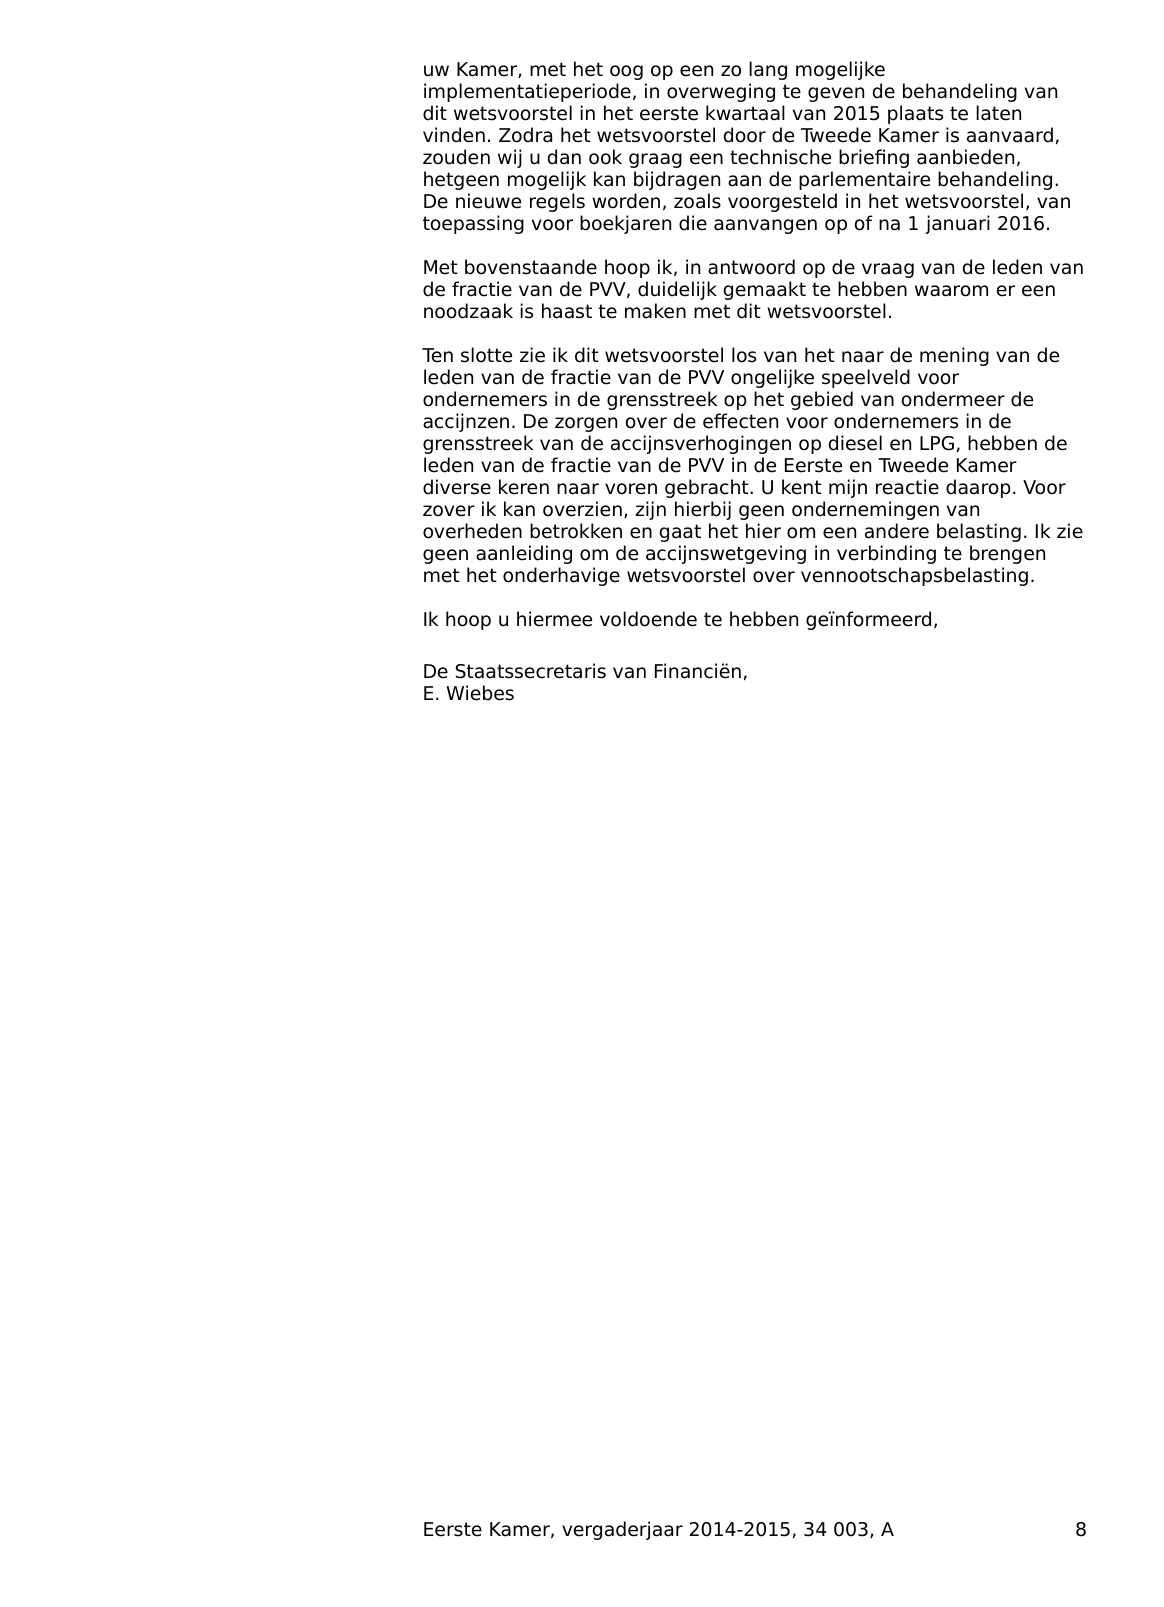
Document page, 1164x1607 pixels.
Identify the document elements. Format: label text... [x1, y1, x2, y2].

text Ten slotte zie ik dit wetsvoorstel los van het naar de mening van de leden van de fractie van de PVV ongelijke speelveld voor ondernemers in de grensstreek op het gebied van ondermeer de accijnzen. De zorgen over de effecten voor ondernemers in de grensstreek van de accijnsverhogingen op diesel en LPG, hebben de leden van de fractie van de PVV in de Eerste en Tweede Kamer diverse keren naar voren gebracht. U kent mijn reactie daarop. Voor zover ik kan overzien, zijn hierbij geen ondernemingen van overheden betrokken en gaat het hier om een andere belasting. Ik zie geen aanleiding om de accijnswetgeving in verbinding te brengen met het onderhavige wetsvoorstel over vennootschapsbelasting. [422, 345, 1087, 587]
text Ik hoop u hiermee voldoende te hebben geïnformeerd, [422, 609, 1087, 631]
text uw Kamer, met het oog op een zo lang mogelijke implementatieperiode, in overweging te geven de behandeling van dit wetsvoorstel in het eerste kwartaal van 2015 plaats te laten vinden. Zodra het wetsvoorstel door de Tweede Kamer is aanvaard, zouden wij u dan ook graag een technische briefing aanbieden, hetgeen mogelijk kan bijdragen aan de parlementaire behandeling. De nieuwe regels worden, zoals voorgesteld in het wetsvoorstel, van toepassing voor boekjaren die aanvangen op of na 1 januari 2016. [422, 59, 1087, 235]
text De Staatssecretaris van Financiën, E. Wiebes [422, 661, 1087, 705]
text Met bovenstaande hoop ik, in antwoord op de vraag van de leden van de fractie van de PVV, duidelijk gemaakt te hebben waarom er een noodzaak is haast te maken met dit wetsvoorstel. [422, 257, 1087, 323]
